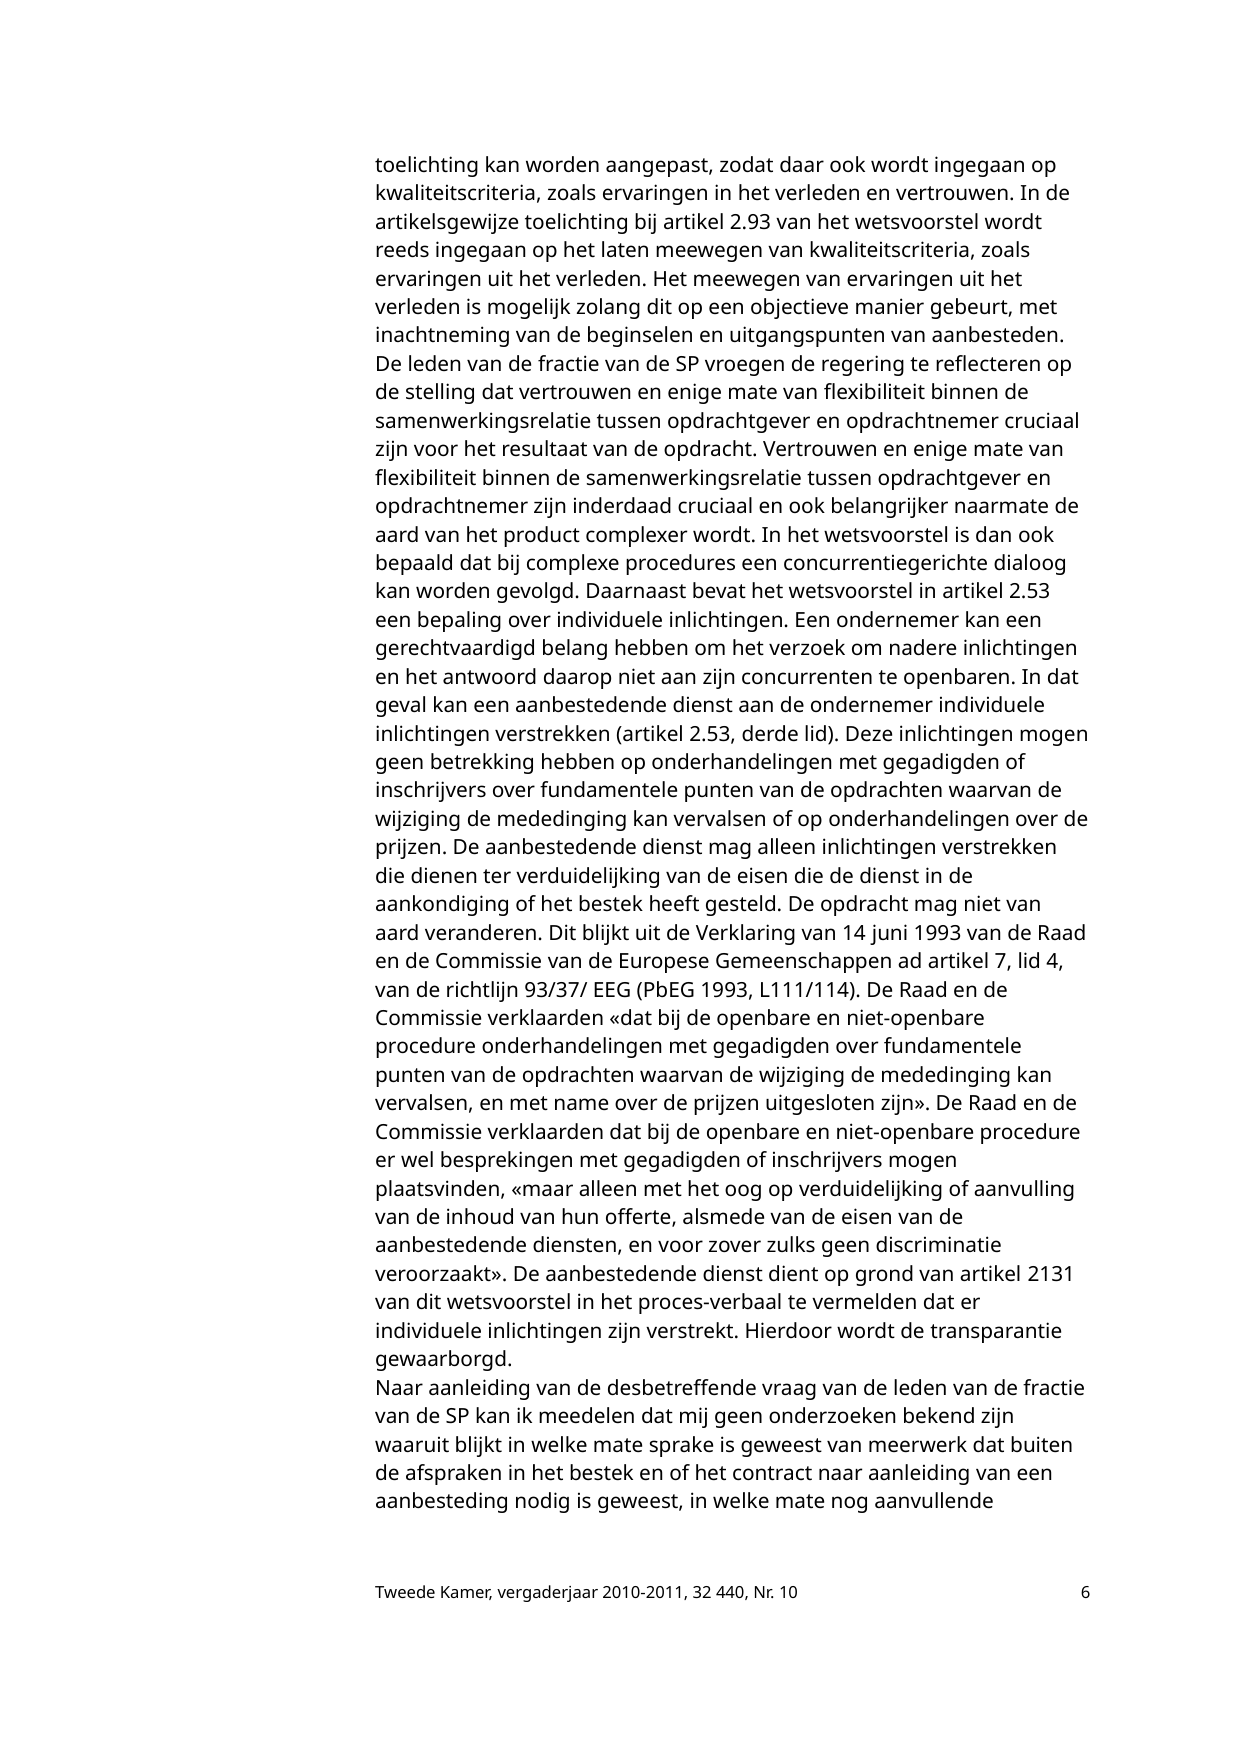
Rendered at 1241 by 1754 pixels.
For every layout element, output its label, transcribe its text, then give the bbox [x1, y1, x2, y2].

text toelichting kan worden aangepast, zodat daar ook wordt ingegaan op kwaliteitscriteria, zoals ervaringen in het verleden en vertrouwen. In de artikelsgewijze toelichting bij artikel 2.93 van het wetsvoorstel wordt reeds ingegaan op het laten meewegen van kwaliteitscriteria, zoals ervaringen uit het verleden. Het meewegen van ervaringen uit het verleden is mogelijk zolang dit op een objectieve manier gebeurt, met inachtneming van de beginselen en uitgangspunten van aanbesteden. [375, 150, 1090, 349]
text Naar aanleiding van de desbetreffende vraag van de leden van de fractie van de SP kan ik meedelen dat mij geen onderzoeken bekend zijn waaruit blijkt in welke mate sprake is geweest van meerwerk dat buiten de afspraken in het bestek en of het contract naar aanleiding van een aanbesteding nodig is geweest, in welke mate nog aanvullende [375, 1373, 1090, 1515]
text De leden van de fractie van de SP vroegen de regering te reflecteren op de stelling dat vertrouwen en enige mate van flexibiliteit binnen de samenwerkingsrelatie tussen opdrachtgever en opdrachtnemer cruciaal zijn voor het resultaat van de opdracht. Vertrouwen en enige mate van flexibiliteit binnen de samenwerkingsrelatie tussen opdrachtgever en opdrachtnemer zijn inderdaad cruciaal en ook belangrijker naarmate de aard van het product complexer wordt. In het wetsvoorstel is dan ook bepaald dat bij complexe procedures een concurrentiegerichte dialoog kan worden gevolgd. Daarnaast bevat het wetsvoorstel in artikel 2.53 een bepaling over individuele inlichtingen. Een ondernemer kan een gerechtvaardigd belang hebben om het verzoek om nadere inlichtingen en het antwoord daarop niet aan zijn concurrenten te openbaren. In dat geval kan een aanbestedende dienst aan de ondernemer individuele inlichtingen verstrekken (artikel 2.53, derde lid). Deze inlichtingen mogen geen betrekking hebben op onderhandelingen met gegadigden of inschrijvers over fundamentele punten van de opdrachten waarvan de wijziging de mededinging kan vervalsen of op onderhandelingen over de prijzen. De aanbestedende dienst mag alleen inlichtingen verstrekken die dienen ter verduidelijking van de eisen die de dienst in de aankondiging of het bestek heeft gesteld. De opdracht mag niet van aard veranderen. Dit blijkt uit de Verklaring van 14 juni 1993 van de Raad en de Commissie van de Europese Gemeenschappen ad artikel 7, lid 4, van de richtlijn 93/37/ EEG (PbEG 1993, L111/114). De Raad en de Commissie verklaarden «dat bij de openbare en niet-openbare procedure onderhandelingen met gegadigden over fundamentele punten van de opdrachten waarvan de wijziging de mededinging kan vervalsen, en met name over de prijzen uitgesloten zijn». De Raad en de Commissie verklaarden dat bij de openbare en niet-openbare procedure er wel besprekingen met gegadigden of inschrijvers mogen plaatsvinden, «maar alleen met het oog op verduidelijking of aanvulling van de inhoud van hun offerte, alsmede van de eisen van de aanbestedende diensten, en voor zover zulks geen discriminatie veroorzaakt». De aanbestedende dienst dient op grond van artikel 2131 van dit wetsvoorstel in het proces-verbaal te vermelden dat er individuele inlichtingen zijn verstrekt. Hierdoor wordt de transparantie gewaarborgd. [375, 349, 1090, 1373]
